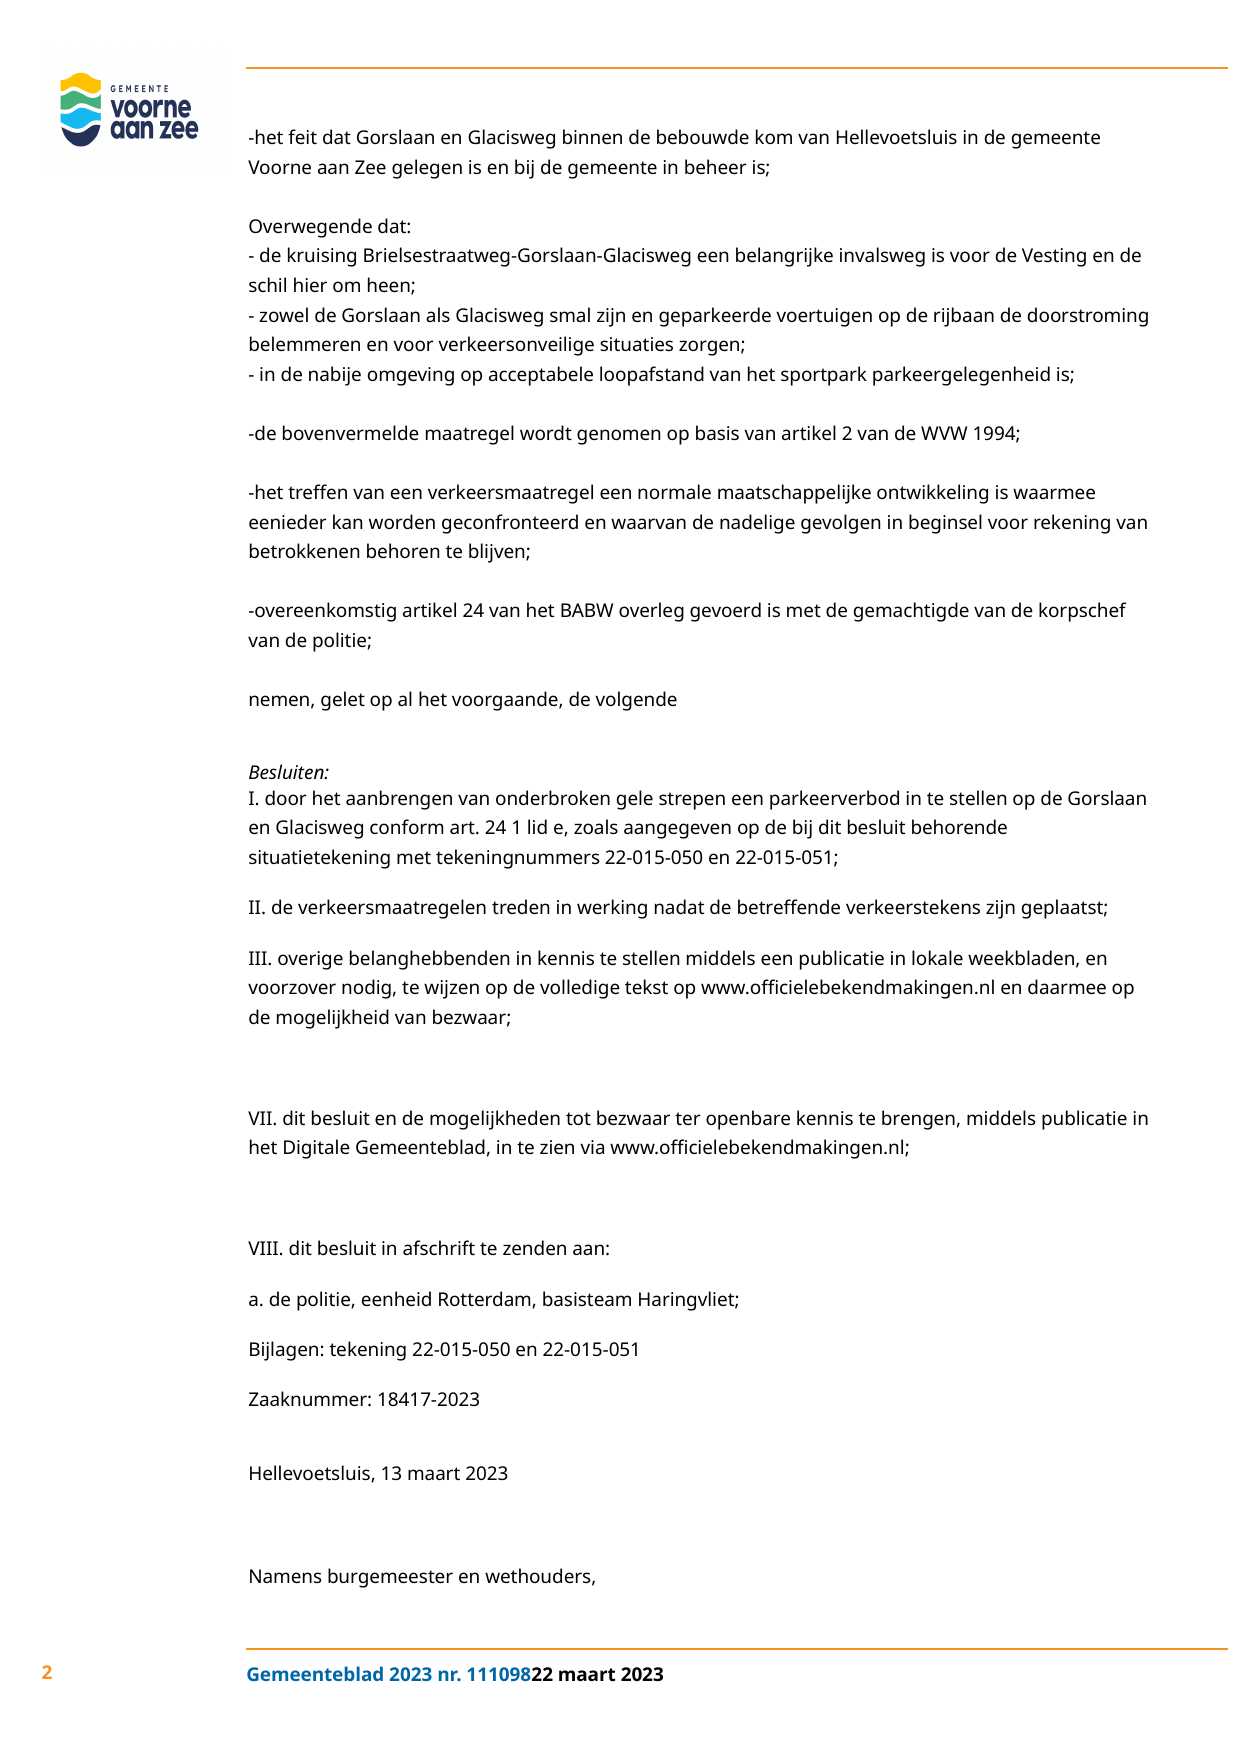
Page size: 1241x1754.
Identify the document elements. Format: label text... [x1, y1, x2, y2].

text a. de politie, eenheid Rotterdam, basisteam Haringvliet; [248, 1286, 1152, 1311]
text III. overige belanghebbenden in kennis te stellen middels een publicatie in lokale weekbladen, en voorzover nodig, te wijzen op de volledige tekst op www.officielebekendmakingen.nl en daarmee op de mogelijkheid van bezwaar; [248, 945, 1152, 1030]
text nemen, gelet op al het voorgaande, de volgende [248, 686, 1152, 712]
text -overeenkomstig artikel 24 van het BABW overleg gevoerd is met de gemachtigde van de korpschef van de politie; [248, 598, 1152, 653]
text - zowel de Gorslaan als Glacisweg smal zijn en geparkeerde voertuigen op de rijbaan de doorstroming belemmeren en voor verkeersonveilige situaties zorgen; [248, 302, 1152, 357]
text - in de nabije omgeving op acceptabele loopafstand van het sportpark parkeergelegenheid is; [248, 361, 1152, 387]
text Bijlagen: tekening 22-015-050 en 22-015-051 [248, 1336, 1152, 1362]
text Hellevoetsluis, 13 maart 2023 [248, 1460, 1152, 1486]
text VIII. dit besluit in afschrift te zenden aan: [248, 1235, 1152, 1261]
text Namens burgemeester en wethouders, [248, 1563, 1152, 1589]
picture [41, 47, 231, 172]
text II. de verkeersmaatregelen treden in werking nadat de betreffende verkeerstekens zijn geplaatst; [248, 894, 1152, 920]
text -de bovenvermelde maatregel wordt genomen op basis van artikel 2 van de WVW 1994; [248, 420, 1152, 446]
text Overwegende dat: [248, 213, 1152, 239]
text Besluiten: [248, 759, 1152, 785]
text Zaaknummer: 18417-2023 [248, 1387, 1152, 1412]
text I. door het aanbrengen van onderbroken gele strepen een parkeerverbod in te stellen op de Gorslaan en Glacisweg conform art. 24 1 lid e, zoals aangegeven op de bij dit besluit behorende situatietekening met tekeningnummers 22-015-050 en 22-015-051; [248, 785, 1152, 870]
text VII. dit besluit en de mogelijkheden tot bezwaar ter openbare kennis te brengen, middels publicatie in het Digitale Gemeenteblad, in te zien via www.officielebekendmakingen.nl; [248, 1105, 1152, 1160]
text - de kruising Brielsestraatweg-Gorslaan-Glacisweg een belangrijke invalsweg is voor de Vesting en de schil hier om heen; [248, 243, 1152, 298]
text -het treffen van een verkeersmaatregel een normale maatschappelijke ontwikkeling is waarmee eenieder kan worden geconfronteerd en waarvan de nadelige gevolgen in beginsel voor rekening van betrokkenen behoren te blijven; [248, 479, 1152, 564]
text -het feit dat Gorslaan en Glacisweg binnen de bebouwde kom van Hellevoetsluis in de gemeente Voorne aan Zee gelegen is en bij de gemeente in beheer is; [248, 124, 1152, 180]
